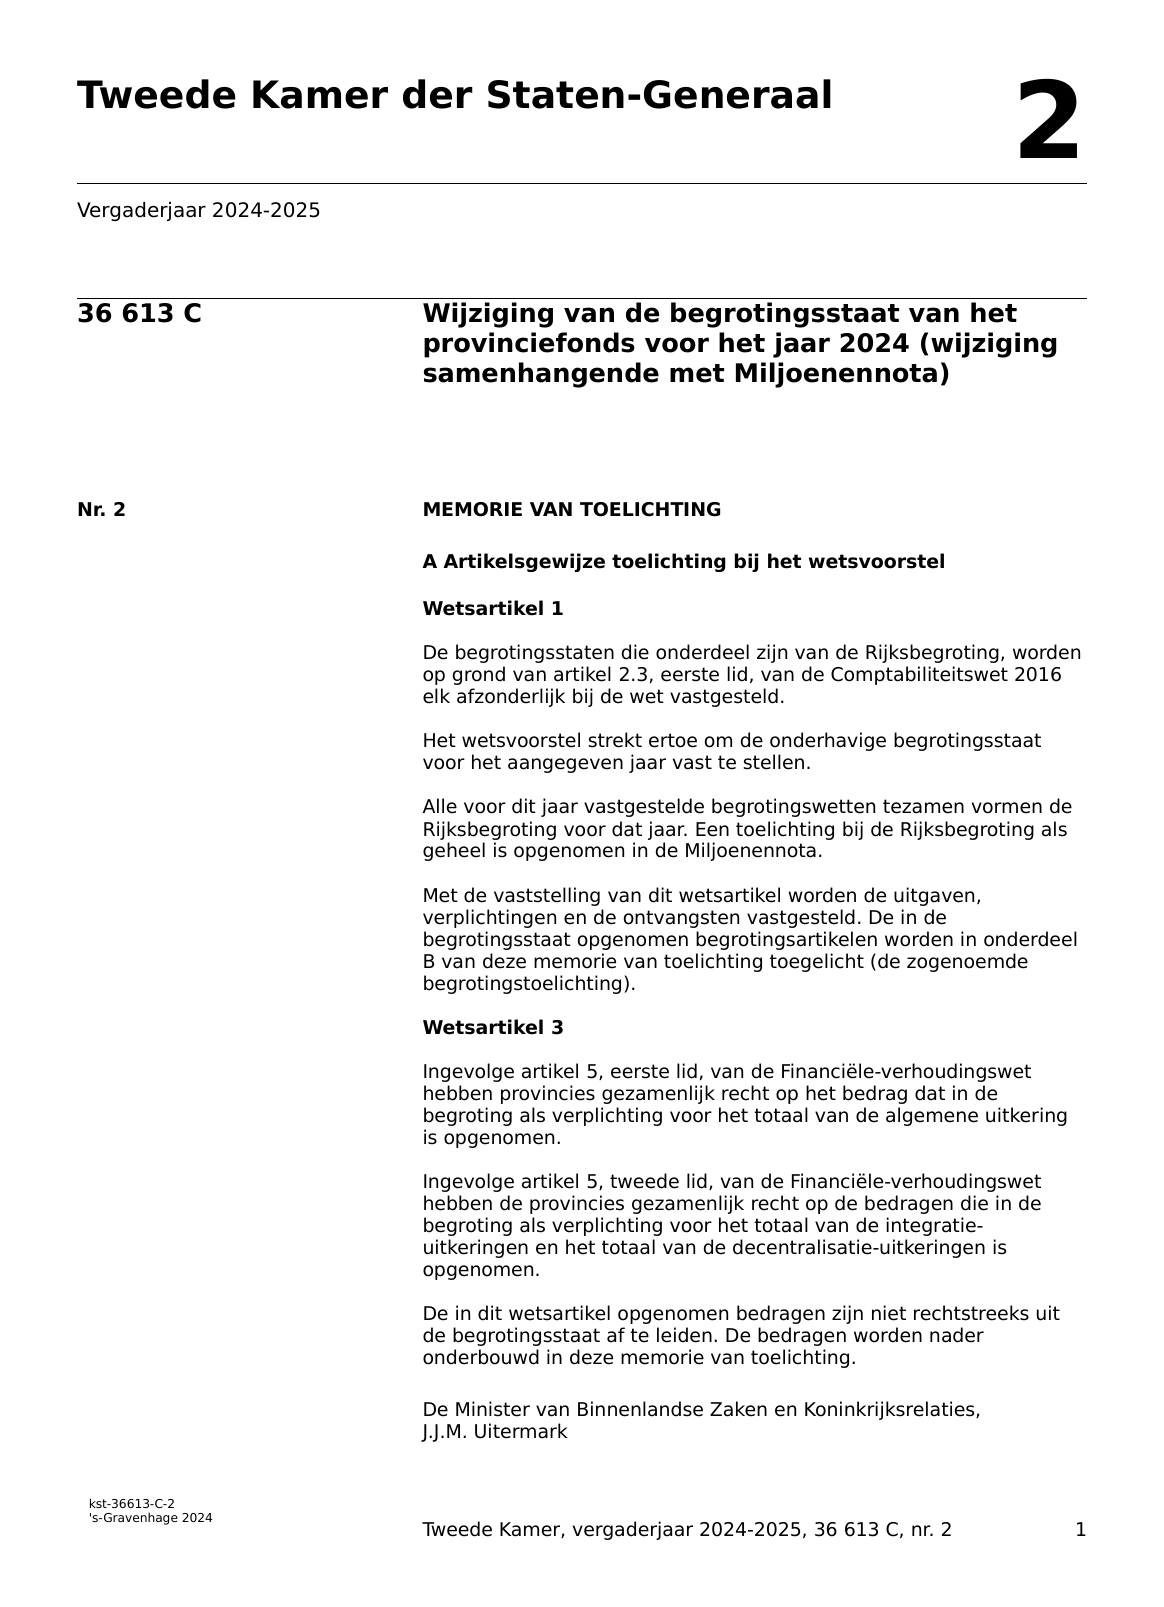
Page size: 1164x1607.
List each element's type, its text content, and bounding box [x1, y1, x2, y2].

text De Minister van Binnenlandse Zaken en Koninkrijksrelaties, J.J.M. Uitermark [422, 1399, 1087, 1443]
text Ingevolge artikel 5, tweede lid, van de Financiële-verhoudingswet hebben de provincies gezamenlijk recht op de bedragen die in de begroting als verplichting voor het totaal van de integratie-uitkeringen en het totaal van de decentralisatie-uitkeringen is opgenomen. [422, 1171, 1087, 1281]
text Het wetsvoorstel strekt ertoe om de onderhavige begrotingsstaat voor het aangegeven jaar vast te stellen. [422, 730, 1087, 774]
subtitle Wetsartikel 3 [422, 1017, 1087, 1039]
table_header Tweede Kamer der Staten-Generaal [77, 59, 886, 183]
subtitle Wetsartikel 1 [422, 598, 1087, 620]
text kst-36613-C-2 [88, 1497, 323, 1511]
table_header 2 [886, 59, 1087, 183]
text Alle voor dit jaar vastgestelde begrotingswetten tezamen vormen de Rijksbegroting voor dat jaar. Een toelichting bij de Rijksbegroting als geheel is opgenomen in de Miljoenennota. [422, 796, 1087, 862]
text Met de vaststelling van dit wetsartikel worden de uitgaven, verplichtingen en de ontvangsten vastgesteld. De in de begrotingsstaat opgenomen begrotingsartikelen worden in onderdeel B van deze memorie van toelichting toegelicht (de zogenoemde begrotingstoelichting). [422, 884, 1087, 994]
subtitle 36 613 C Wijziging van de begrotingsstaat van het provinciefonds voor het jaar 2024 (wijziging samenhangende met Miljoenennota) [77, 299, 1087, 388]
text Ingevolge artikel 5, eerste lid, van de Financiële-verhoudingswet hebben provincies gezamenlijk recht op het bedrag dat in de begroting als verplichting voor het totaal van de algemene uitkering is opgenomen. [422, 1061, 1087, 1149]
table_cell Vergaderjaar 2024-2025 [77, 184, 1087, 298]
subtitle A Artikelsgewijze toelichting bij het wetsvoorstel [422, 551, 1087, 573]
text De begrotingsstaten die onderdeel zijn van de Rijksbegroting, worden op grond van artikel 2.3, eerste lid, van de Comptabiliteitswet 2016 elk afzonderlijk bij de wet vastgesteld. [422, 642, 1087, 708]
subtitle Nr. 2 MEMORIE VAN TOELICHTING [77, 499, 1087, 521]
text 's-Gravenhage 2024 [88, 1511, 323, 1525]
text De in dit wetsartikel opgenomen bedragen zijn niet rechtstreeks uit de begrotingsstaat af te leiden. De bedragen worden nader onderbouwd in deze memorie van toelichting. [422, 1303, 1087, 1369]
